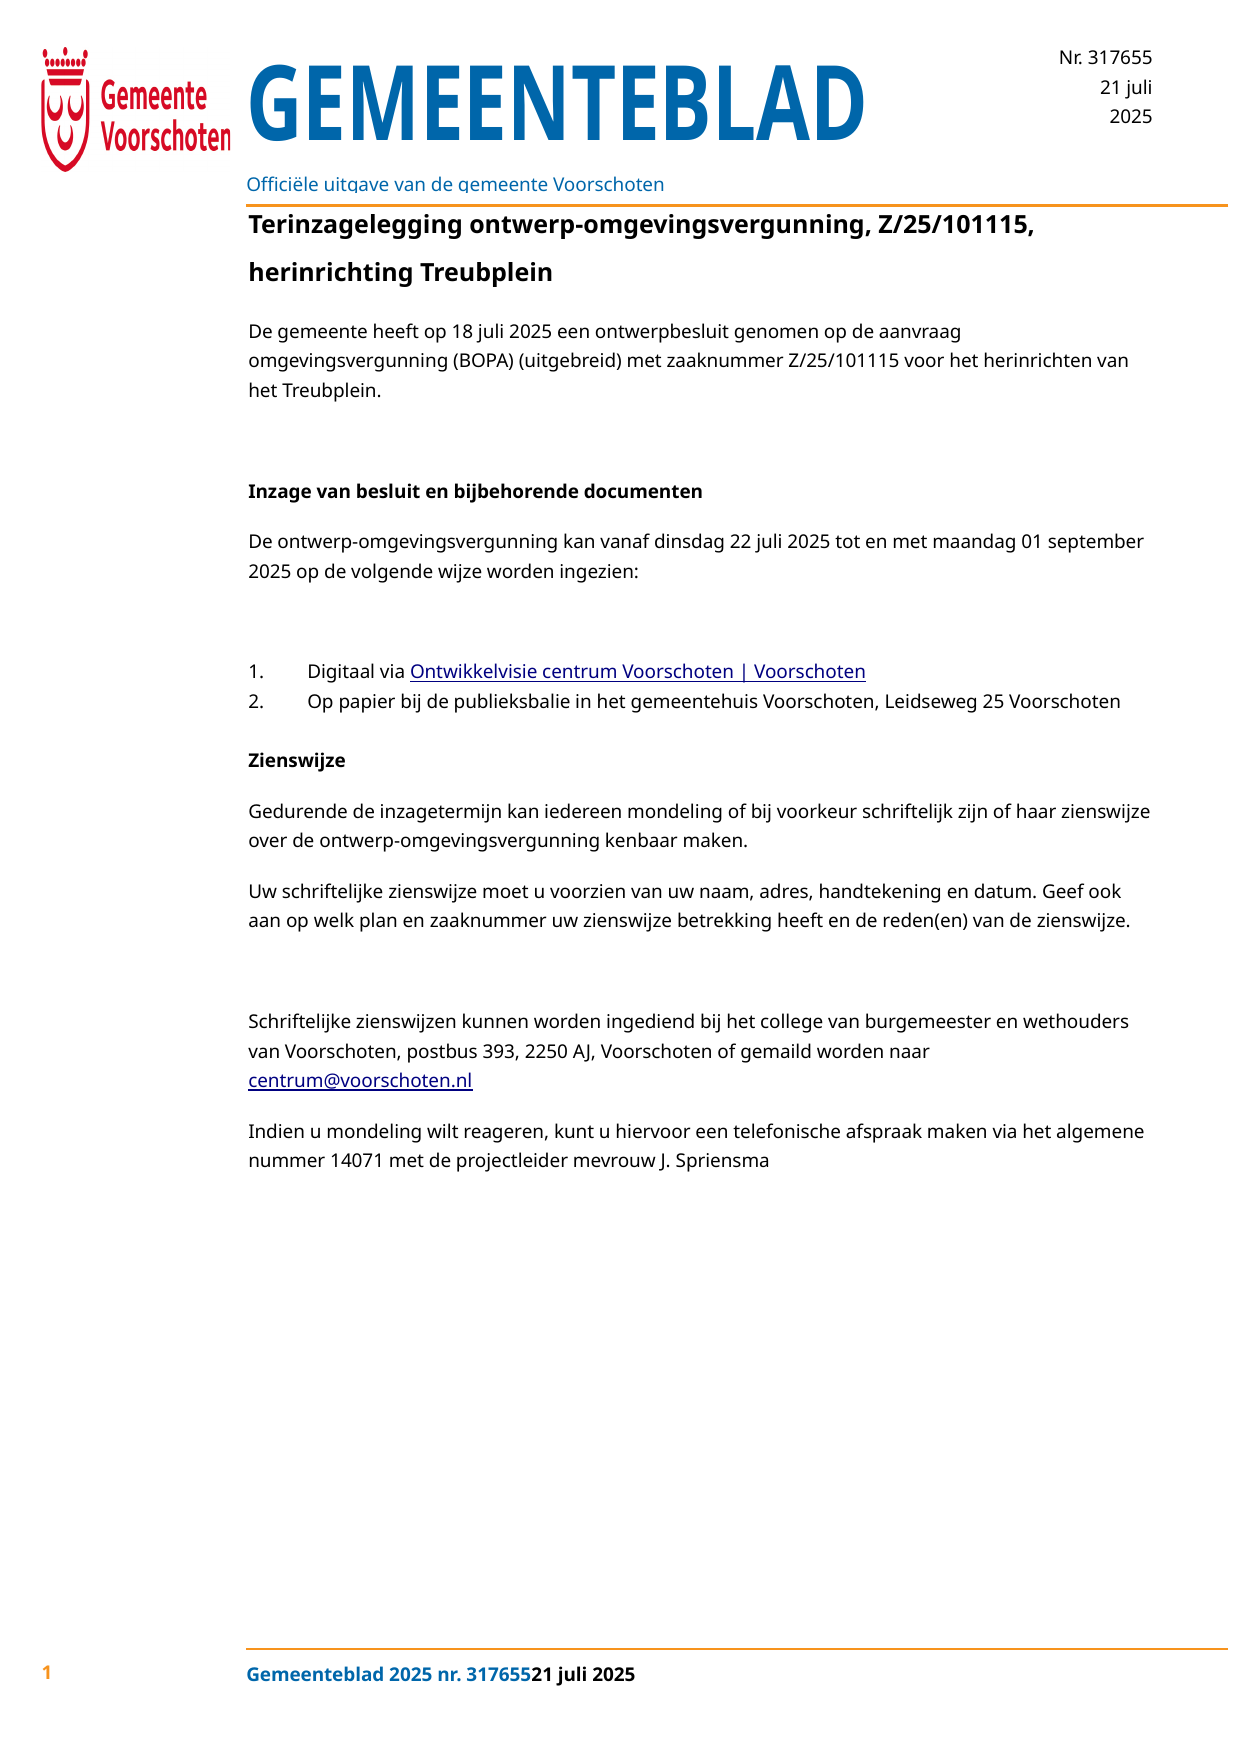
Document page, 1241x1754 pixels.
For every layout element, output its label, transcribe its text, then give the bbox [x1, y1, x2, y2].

text Zienswijze [248, 747, 1152, 773]
text De gemeente heeft op 18 juli 2025 een ontwerpbesluit genomen op de aanvraag omgevingsvergunning (BOPA) (uitgebreid) met zaaknummer Z/25/101115 voor het herinrichten van het Treubplein. [248, 318, 1152, 403]
text Inzage van besluit en bijbehorende documenten [248, 478, 1152, 504]
text De ontwerp-omgevingsvergunning kan vanaf dinsdag 22 juli 2025 tot en met maandag 01 september 2025 op de volgende wijze worden ingezien: [248, 528, 1152, 584]
list Op papier bij de publieksbalie in het gemeentehuis Voorschoten, Leidseweg 25 Voorschoten [248, 688, 1152, 714]
text Gedurende de inzagetermijn kan iedereen mondeling of bij voorkeur schriftelijk zijn of haar zienswijze over de ontwerp-omgevingsvergunning kenbaar maken. [248, 798, 1152, 853]
text Terinzagelegging ontwerp-omgevingsvergunning, Z/25/101115, herinrichting Treubplein [248, 207, 1152, 288]
text Uw schriftelijke zienswijze moet u voorzien van uw naam, adres, handtekening en datum. Geef ook aan op welk plan en zaaknummer uw zienswijze betrekking heeft en de reden(en) van de zienswijze. [248, 878, 1152, 933]
picture [41, 47, 231, 172]
text Schriftelijke zienswijzen kunnen worden ingediend bij het college van burgemeester en wethouders van Voorschoten, postbus 393, 2250 AJ, Voorschoten of gemaild worden naar centrum@voorschoten.nl [248, 1008, 1152, 1093]
text Indien u mondeling wilt reageren, kunt u hiervoor een telefonische afspraak maken via het algemene nummer 14071 met de projectleider mevrouw J. Spriensma [248, 1118, 1152, 1173]
list Digitaal via Ontwikkelvisie centrum Voorschoten | Voorschoten [248, 659, 1152, 684]
